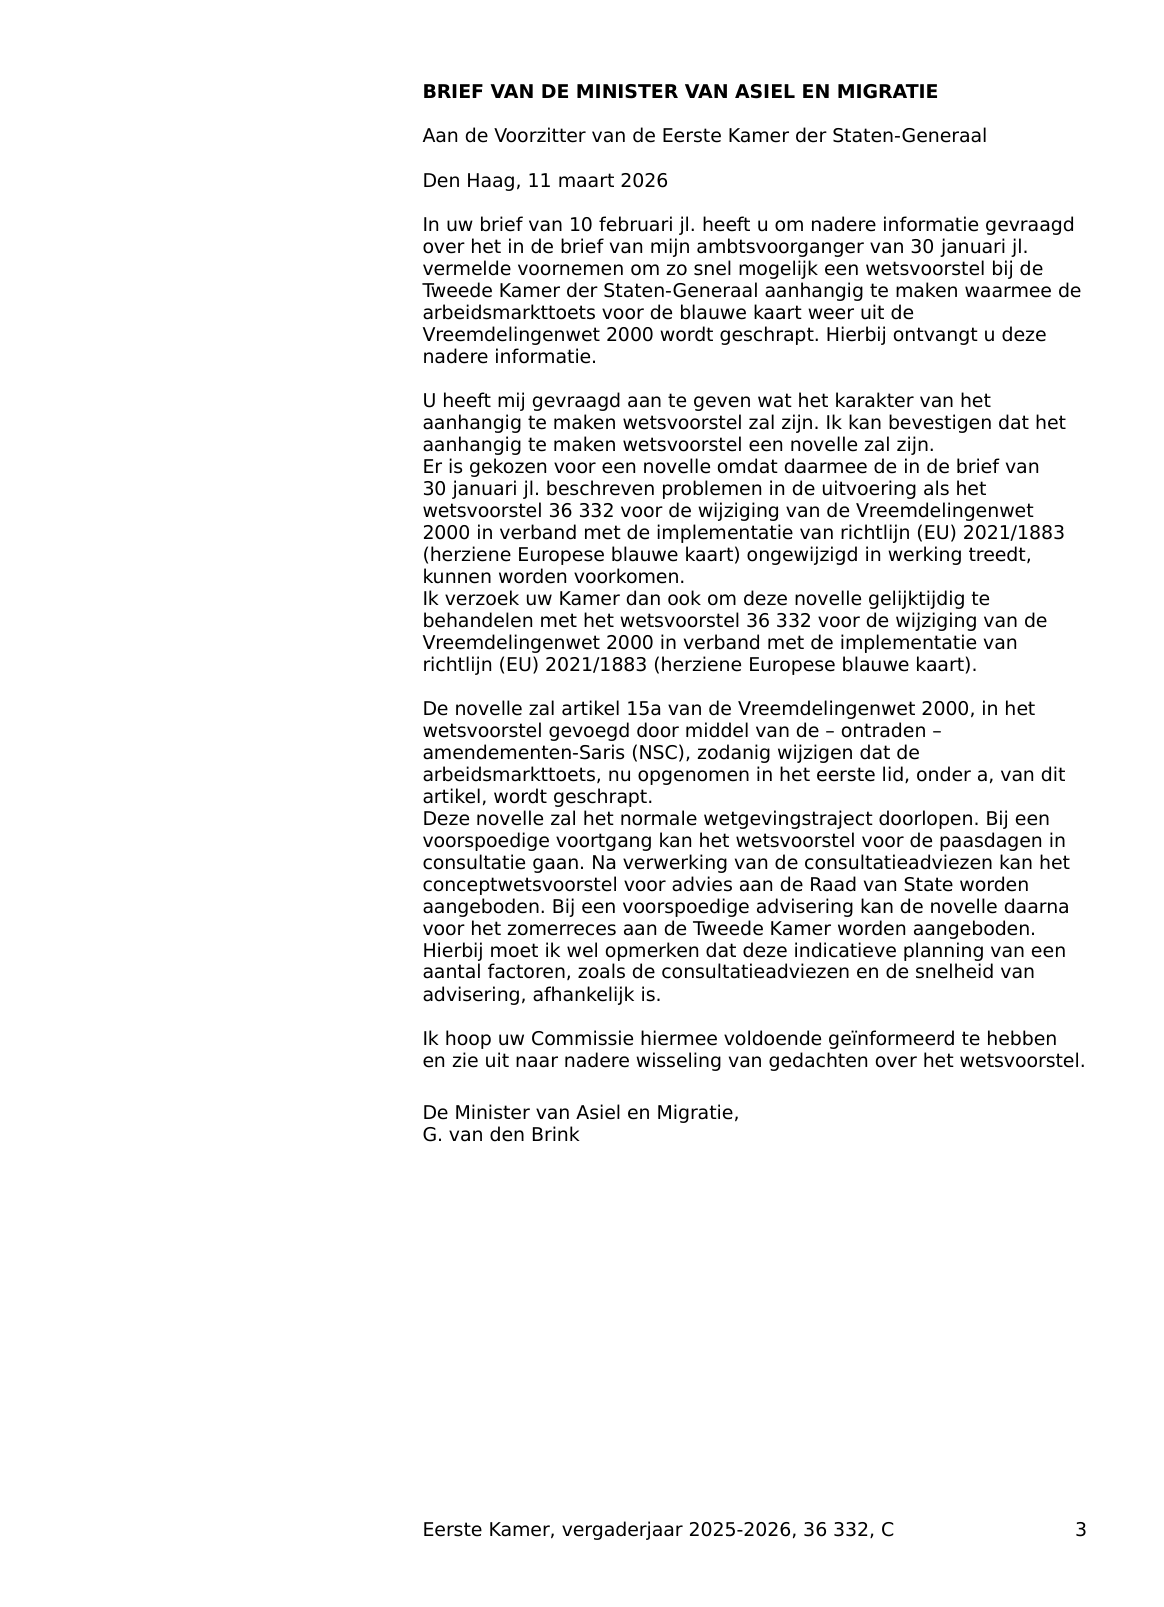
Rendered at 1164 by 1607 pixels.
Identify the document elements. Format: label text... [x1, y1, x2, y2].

text Deze novelle zal het normale wetgevingstraject doorlopen. Bij een voorspoedige voortgang kan het wetsvoorstel voor de paasdagen in consultatie gaan. Na verwerking van de consultatieadviezen kan het conceptwetsvoorstel voor advies aan de Raad van State worden aangeboden. Bij een voorspoedige advisering kan de novelle daarna voor het zomerreces aan de Tweede Kamer worden aangeboden. Hierbij moet ik wel opmerken dat deze indicatieve planning van een aantal factoren, zoals de consultatieadviezen en de snelheid van advisering, afhankelijk is. [422, 808, 1087, 1005]
text De Minister van Asiel en Migratie, G. van den Brink [422, 1102, 1087, 1146]
text Aan de Voorzitter van de Eerste Kamer der Staten-Generaal [422, 125, 1087, 147]
text Ik hoop uw Commissie hiermee voldoende geïnformeerd te hebben en zie uit naar nadere wisseling van gedachten over het wetsvoorstel. [422, 1028, 1087, 1072]
text Er is gekozen voor een novelle omdat daarmee de in de brief van 30 januari jl. beschreven problemen in de uitvoering als het wetsvoorstel 36 332 voor de wijziging van de Vreemdelingenwet 2000 in verband met de implementatie van richtlijn (EU) 2021/1883 (herziene Europese blauwe kaart) ongewijzigd in werking treedt, kunnen worden voorkomen. [422, 456, 1087, 588]
text U heeft mij gevraagd aan te geven wat het karakter van het aanhangig te maken wetsvoorstel zal zijn. Ik kan bevestigen dat het aanhangig te maken wetsvoorstel een novelle zal zijn. [422, 390, 1087, 456]
text De novelle zal artikel 15a van de Vreemdelingenwet 2000, in het wetsvoorstel gevoegd door middel van de – ontraden – amendementen-Saris (NSC), zodanig wijzigen dat de arbeidsmarkttoets, nu opgenomen in het eerste lid, onder a, van dit artikel, wordt geschrapt. [422, 698, 1087, 808]
text Den Haag, 11 maart 2026 [422, 169, 1087, 192]
text In uw brief van 10 februari jl. heeft u om nadere informatie gevraagd over het in de brief van mijn ambtsvoorganger van 30 januari jl. vermelde voornemen om zo snel mogelijk een wetsvoorstel bij de Tweede Kamer der Staten-Generaal aanhangig te maken waarmee de arbeidsmarkttoets voor de blauwe kaart weer uit de Vreemdelingenwet 2000 wordt geschrapt. Hierbij ontvangt u deze nadere informatie. [422, 214, 1087, 368]
text Ik verzoek uw Kamer dan ook om deze novelle gelijktijdig te behandelen met het wetsvoorstel 36 332 voor de wijziging van de Vreemdelingenwet 2000 in verband met de implementatie van richtlijn (EU) 2021/1883 (herziene Europese blauwe kaart). [422, 588, 1087, 676]
text BRIEF VAN DE MINISTER VAN ASIEL EN MIGRATIE [422, 81, 1087, 103]
